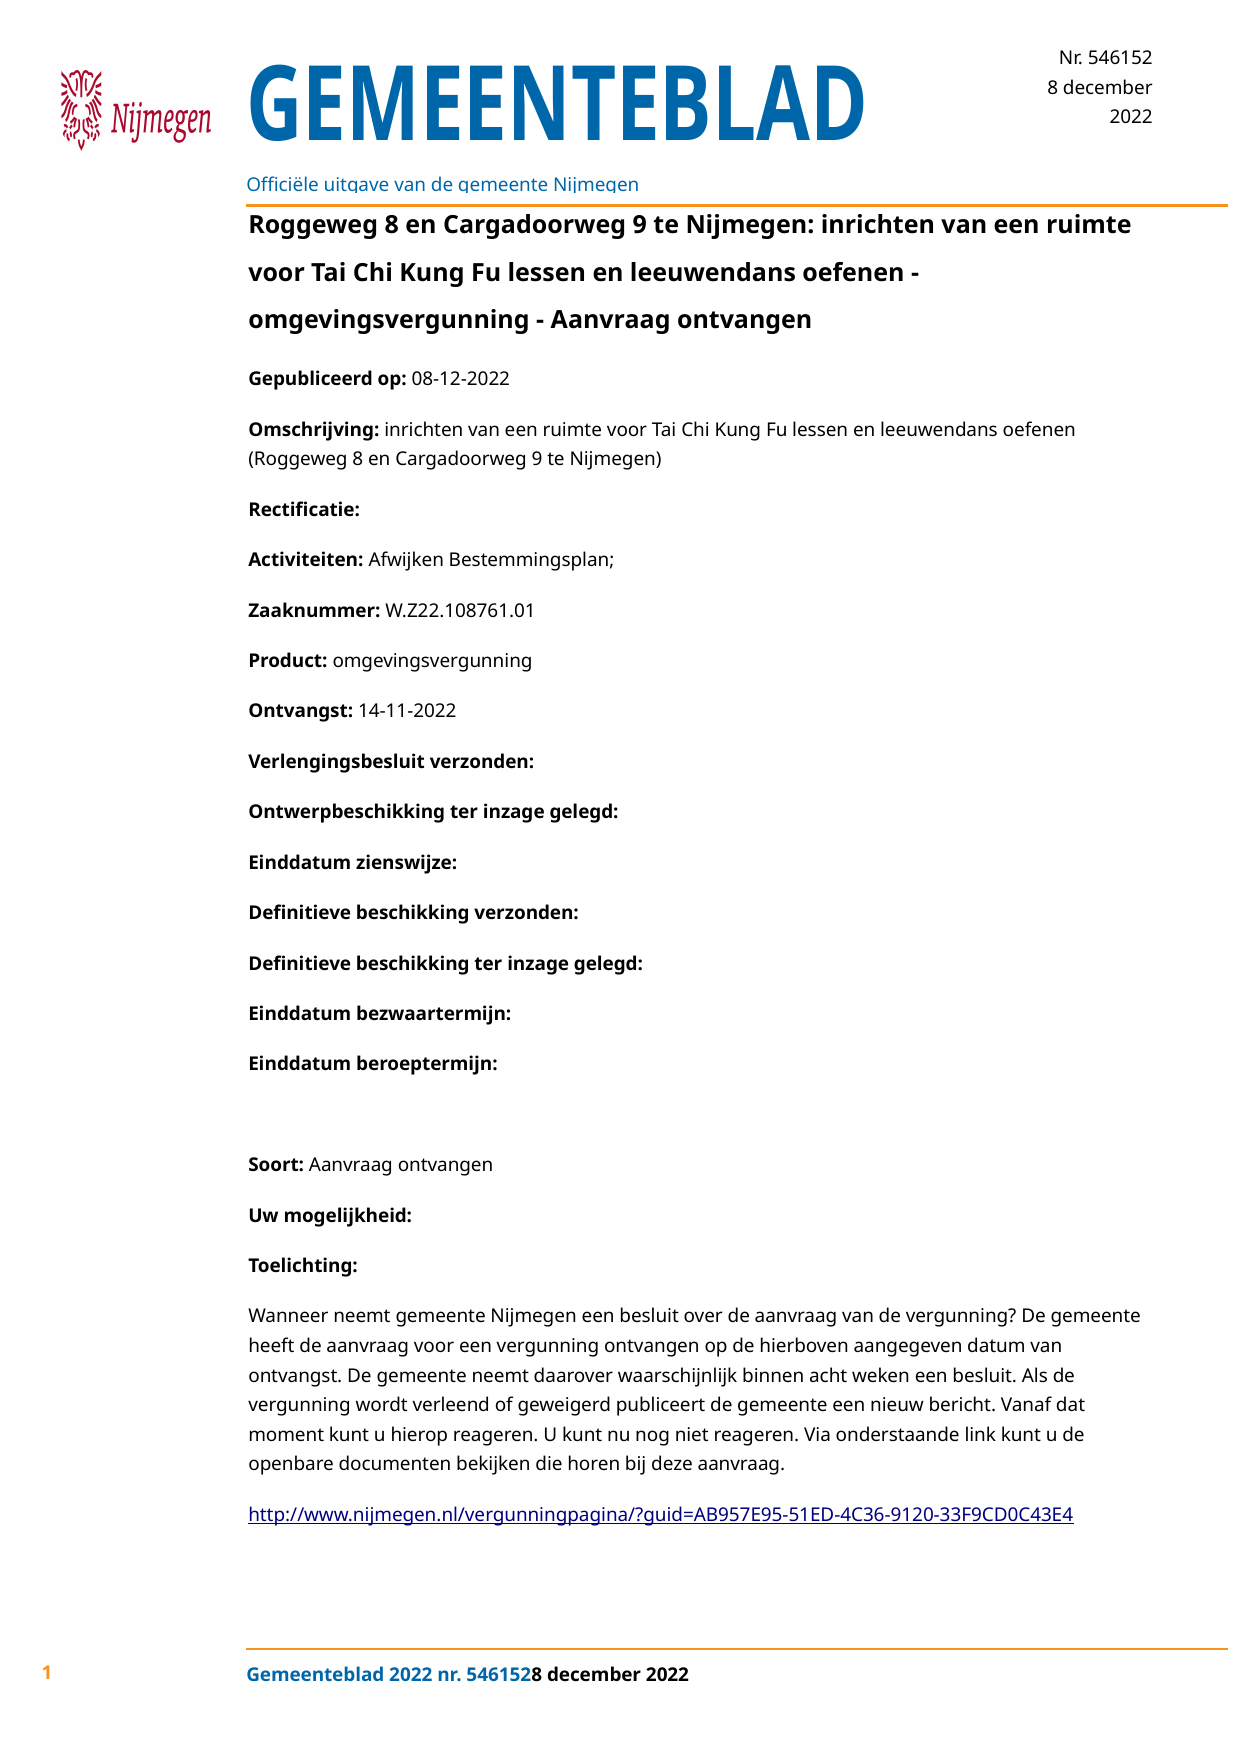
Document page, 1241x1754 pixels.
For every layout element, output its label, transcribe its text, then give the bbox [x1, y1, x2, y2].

text Zaaknummer: W.Z22.108761.01 [248, 597, 1152, 622]
text Rectificatie: [248, 496, 1152, 522]
text Definitieve beschikking verzonden: [248, 899, 1152, 925]
text Omschrijving: inrichten van een ruimte voor Tai Chi Kung Fu lessen en leeuwendans oefenen (Roggeweg 8 en Cargadoorweg 9 te Nijmegen) [248, 416, 1152, 471]
text Uw mogelijkheid: [248, 1202, 1152, 1227]
text Activiteiten: Afwijken Bestemmingsplan; [248, 546, 1152, 572]
text Einddatum zienswijze: [248, 849, 1152, 874]
text Ontwerpbeschikking ter inzage gelegd: [248, 798, 1152, 824]
text Gepubliceerd op: 08-12-2022 [248, 366, 1152, 391]
text Roggeweg 8 en Cargadoorweg 9 te Nijmegen: inrichten van een ruimte voor Tai Chi Kung Fu lessen en leeuwendans oefenen - omgevingsvergunning - Aanvraag ontvangen [248, 207, 1152, 336]
text Wanneer neemt gemeente Nijmegen een besluit over de aanvraag van de vergunning? De gemeente heeft de aanvraag voor een vergunning ontvangen op de hierboven aangegeven datum van ontvangst. De gemeente neemt daarover waarschijnlijk binnen acht weken een besluit. Als de vergunning wordt verleend of geweigerd publiceert de gemeente een nieuw bericht. Vanaf dat moment kunt u hierop reageren. U kunt nu nog niet reageren. Via onderstaande link kunt u de openbare documenten bekijken die horen bij deze aanvraag. [248, 1303, 1152, 1476]
text Definitieve beschikking ter inzage gelegd: [248, 950, 1152, 975]
text Toelichting: [248, 1252, 1152, 1278]
text Product: omgevingsvergunning [248, 647, 1152, 673]
picture [41, 47, 231, 172]
text Ontvangst: 14-11-2022 [248, 698, 1152, 723]
text Einddatum bezwaartermijn: [248, 1000, 1152, 1026]
text http://www.nijmegen.nl/vergunningpagina/?guid=AB957E95-51ED-4C36-9120-33F9CD0C43E4 [248, 1501, 1152, 1527]
text Verlengingsbesluit verzonden: [248, 748, 1152, 774]
text Einddatum beroeptermijn: [248, 1051, 1152, 1076]
text Soort: Aanvraag ontvangen [248, 1151, 1152, 1177]
